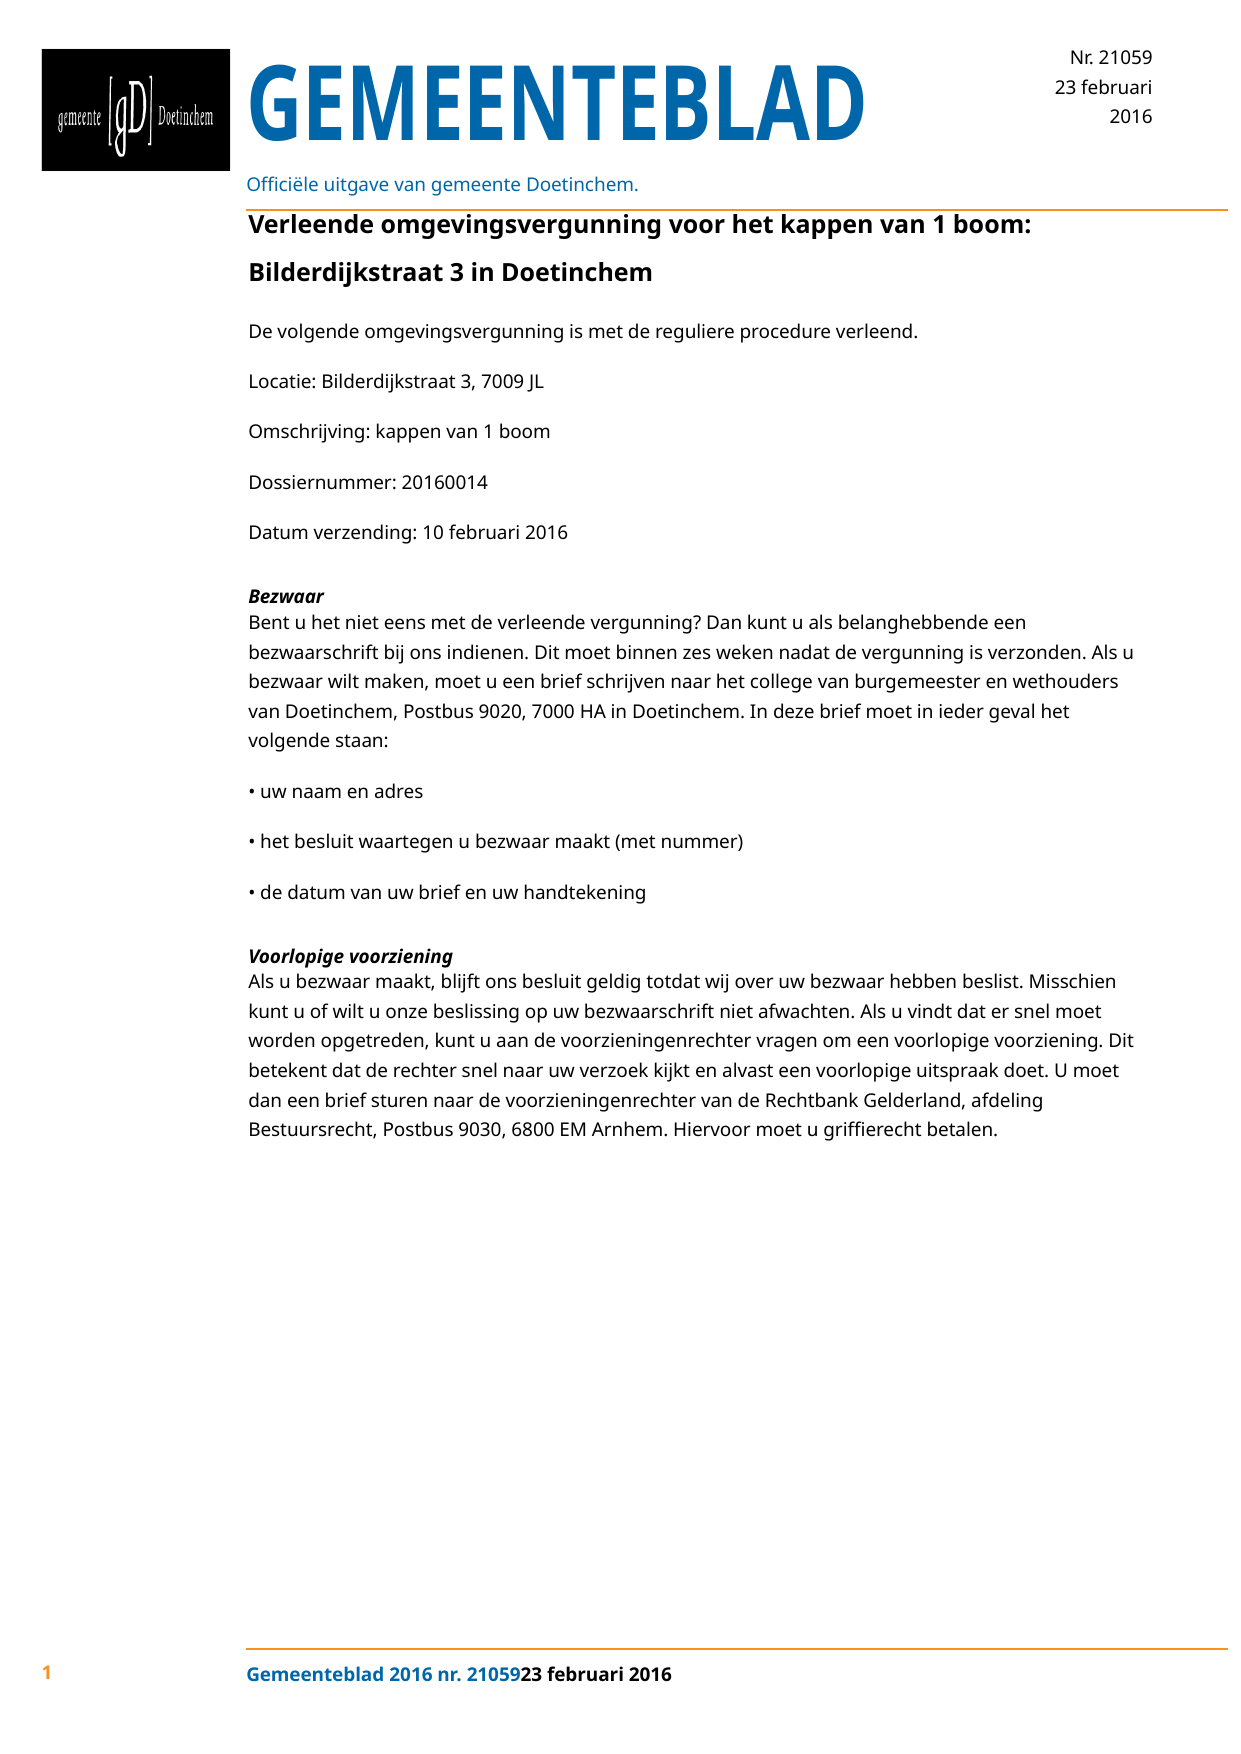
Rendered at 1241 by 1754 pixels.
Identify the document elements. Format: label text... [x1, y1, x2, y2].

text Als u bezwaar maakt, blijft ons besluit geldig totdat wij over uw bezwaar hebben beslist. Misschien kunt u of wilt u onze beslissing op uw bezwaarschrift niet afwachten. Als u vindt dat er snel moet worden opgetreden, kunt u aan de voorzieningenrechter vragen om een voorlopige voorziening. Dit betekent dat de rechter snel naar uw verzoek kijkt en alvast een voorlopige uitspraak doet. U moet dan een brief sturen naar de voorzieningenrechter van de Rechtbank Gelderland, afdeling Bestuursrecht, Postbus 9030, 6800 EM Arnhem. Hiervoor moet u griffierecht betalen. [248, 968, 1152, 1142]
text Bent u het niet eens met de verleende vergunning? Dan kunt u als belanghebbende een bezwaarschrift bij ons indienen. Dit moet binnen zes weken nadat de vergunning is verzonden. Als u bezwaar wilt maken, moet u een brief schrijven naar het college van burgemeester en wethouders van Doetinchem, Postbus 9020, 7000 HA in Doetinchem. In deze brief moet in ieder geval het volgende staan: [248, 609, 1152, 753]
text • de datum van uw brief en uw handtekening [248, 879, 1152, 904]
text Omschrijving: kappen van 1 boom [248, 419, 1152, 444]
text De volgende omgevingsvergunning is met de reguliere procedure verleend. [248, 318, 1152, 344]
text • uw naam en adres [248, 778, 1152, 804]
text Voorlopige voorziening [248, 943, 1152, 968]
text • het besluit waartegen u bezwaar maakt (met nummer) [248, 828, 1152, 854]
text Verleende omgevingsvergunning voor het kappen van 1 boom: Bilderdijkstraat 3 in Doetinchem [248, 211, 1152, 288]
text Bezwaar [248, 583, 1152, 609]
picture [41, 47, 231, 172]
text Datum verzending: 10 februari 2016 [248, 519, 1152, 545]
text Dossiernummer: 20160014 [248, 469, 1152, 495]
text Locatie: Bilderdijkstraat 3, 7009 JL [248, 368, 1152, 394]
